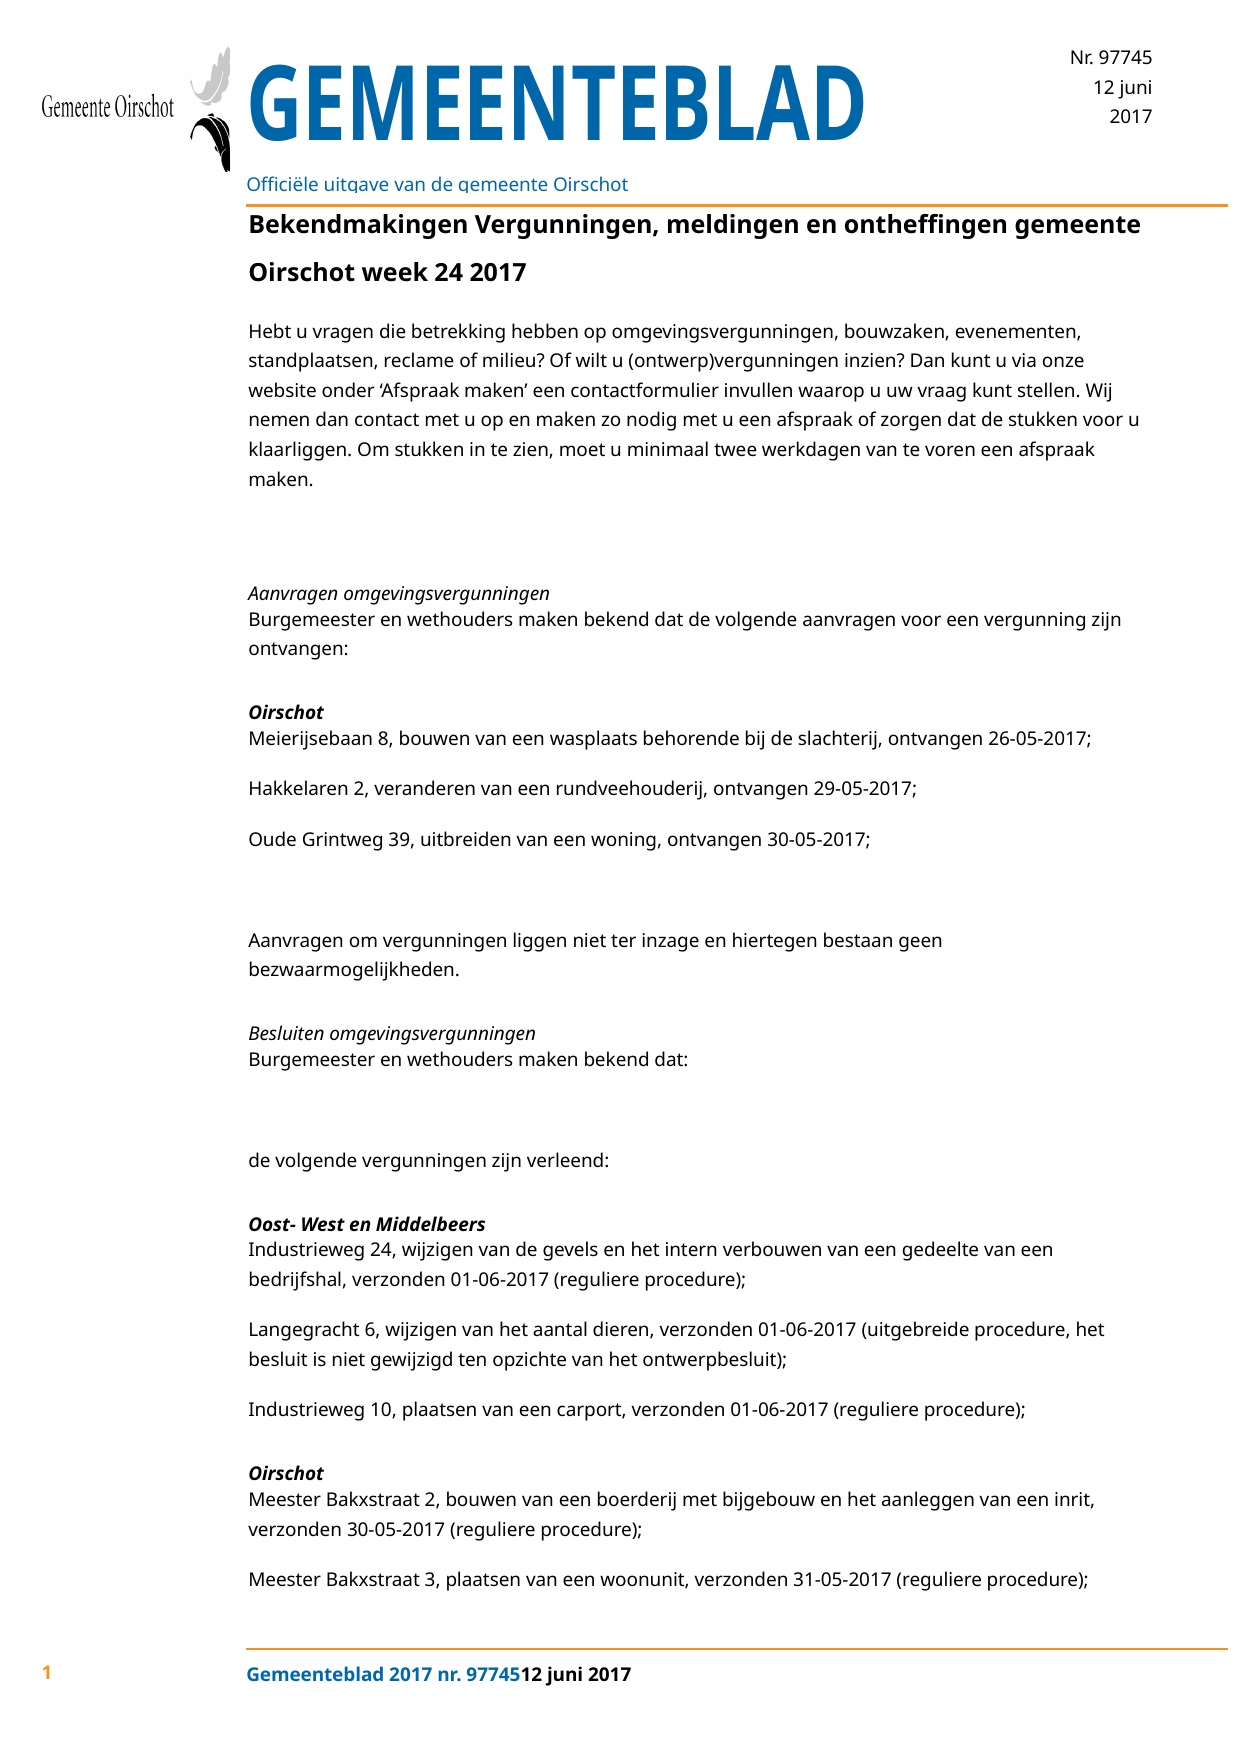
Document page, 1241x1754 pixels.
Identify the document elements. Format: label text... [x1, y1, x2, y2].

text Besluiten omgevingsvergunningen [248, 1020, 1152, 1046]
text Langegracht 6, wijzigen van het aantal dieren, verzonden 01-06-2017 (uitgebreide procedure, het besluit is niet gewijzigd ten opzichte van het ontwerpbesluit); [248, 1317, 1152, 1372]
text Burgemeester en wethouders maken bekend dat de volgende aanvragen voor een vergunning zijn ontvangen: [248, 606, 1152, 661]
text Oost- West en Middelbeers [248, 1211, 1152, 1237]
text Industrieweg 24, wijzigen van de gevels en het intern verbouwen van een gedeelte van een bedrijfshal, verzonden 01-06-2017 (reguliere procedure); [248, 1237, 1152, 1292]
text Bekendmakingen Vergunningen, meldingen en ontheffingen gemeente Oirschot week 24 2017 [248, 207, 1152, 288]
text de volgende vergunningen zijn verleend: [248, 1147, 1152, 1173]
text Meester Bakxstraat 2, bouwen van een boerderij met bijgebouw en het aanleggen van een inrit, verzonden 30-05-2017 (reguliere procedure); [248, 1486, 1152, 1542]
text Hebt u vragen die betrekking hebben op omgevingsvergunningen, bouwzaken, evenementen, standplaatsen, reclame of milieu? Of wilt u (ontwerp)vergunningen inzien? Dan kunt u via onze website onder ‘Afspraak maken’ een contactformulier invullen waarop u uw vraag kunt stellen. Wij nemen dan contact met u op en maken zo nodig met u een afspraak of zorgen dat de stukken voor u klaarliggen. Om stukken in te zien, moet u minimaal twee werkdagen van te voren een afspraak maken. [248, 318, 1152, 492]
text Industrieweg 10, plaatsen van een carport, verzonden 01-06-2017 (reguliere procedure); [248, 1397, 1152, 1422]
text Meierijsebaan 8, bouwen van een wasplaats behorende bij de slachterij, ontvangen 26-05-2017; [248, 725, 1152, 751]
text Oirschot [248, 1461, 1152, 1486]
text Aanvragen om vergunningen liggen niet ter inzage en hiertegen bestaan geen bezwaarmogelijkheden. [248, 927, 1152, 982]
text Aanvragen omgevingsvergunningen [248, 580, 1152, 606]
text Oirschot [248, 699, 1152, 725]
text Burgemeester en wethouders maken bekend dat: [248, 1046, 1152, 1072]
text Oude Grintweg 39, uitbreiden van een woning, ontvangen 30-05-2017; [248, 826, 1152, 852]
text Hakkelaren 2, veranderen van een rundveehouderij, ontvangen 29-05-2017; [248, 776, 1152, 801]
picture [41, 47, 231, 172]
text Meester Bakxstraat 3, plaatsen van een woonunit, verzonden 31-05-2017 (reguliere procedure); [248, 1566, 1152, 1592]
